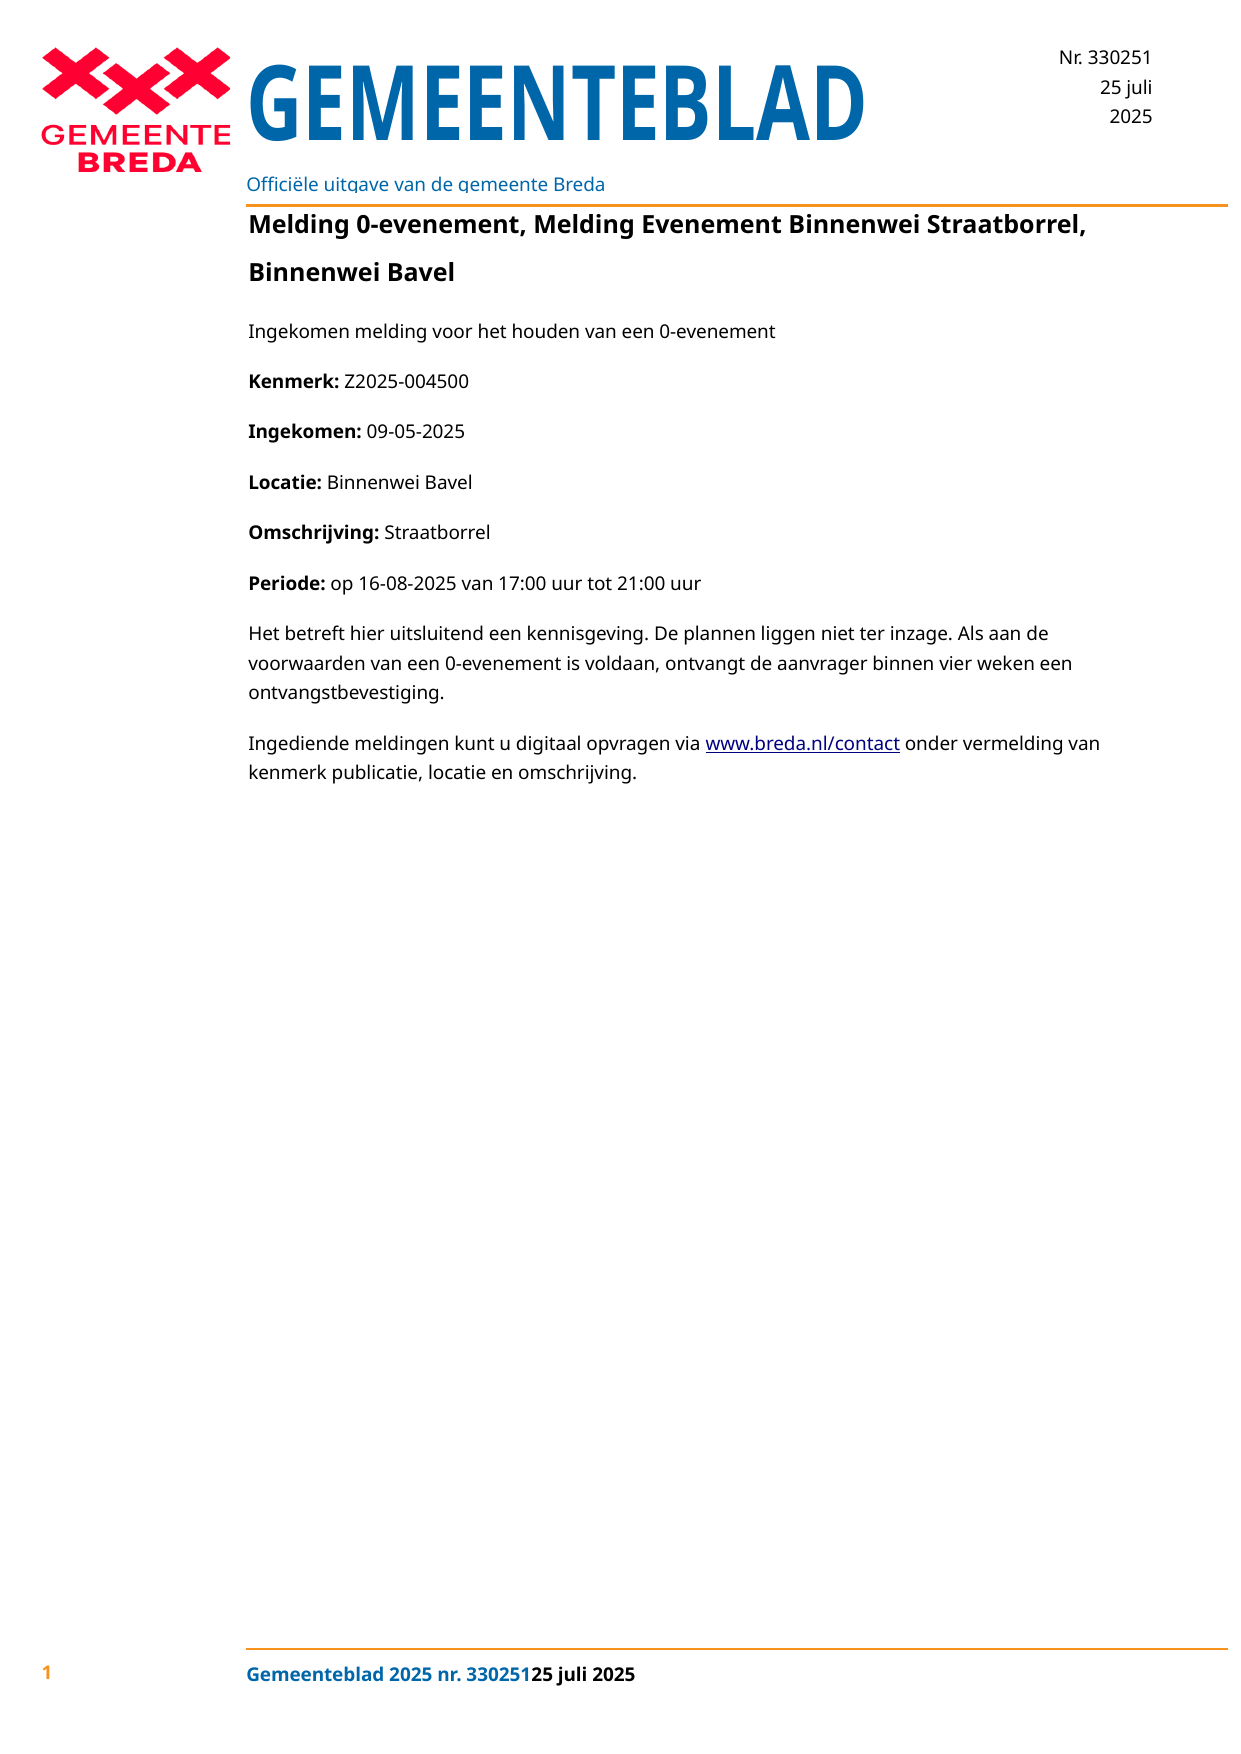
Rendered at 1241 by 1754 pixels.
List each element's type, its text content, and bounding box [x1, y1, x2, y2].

text Ingekomen melding voor het houden van een 0-evenement [248, 318, 1152, 344]
text Locatie: Binnenwei Bavel [248, 469, 1152, 495]
text Omschrijving: Straatborrel [248, 519, 1152, 545]
picture [41, 47, 231, 172]
text Kenmerk: Z2025-004500 [248, 368, 1152, 394]
text Periode: op 16-08-2025 van 17:00 uur tot 21:00 uur [248, 570, 1152, 596]
text Ingekomen: 09-05-2025 [248, 419, 1152, 444]
text Het betreft hier uitsluitend een kennisgeving. De plannen liggen niet ter inzage. Als aan de voorwaarden van een 0-evenement is voldaan, ontvangt de aanvrager binnen vier weken een ontvangstbevestiging. [248, 620, 1152, 705]
text Melding 0-evenement, Melding Evenement Binnenwei Straatborrel, Binnenwei Bavel [248, 207, 1152, 288]
text Ingediende meldingen kunt u digitaal opvragen via www.breda.nl/contact onder vermelding van kenmerk publicatie, locatie en omschrijving. [248, 730, 1152, 785]
